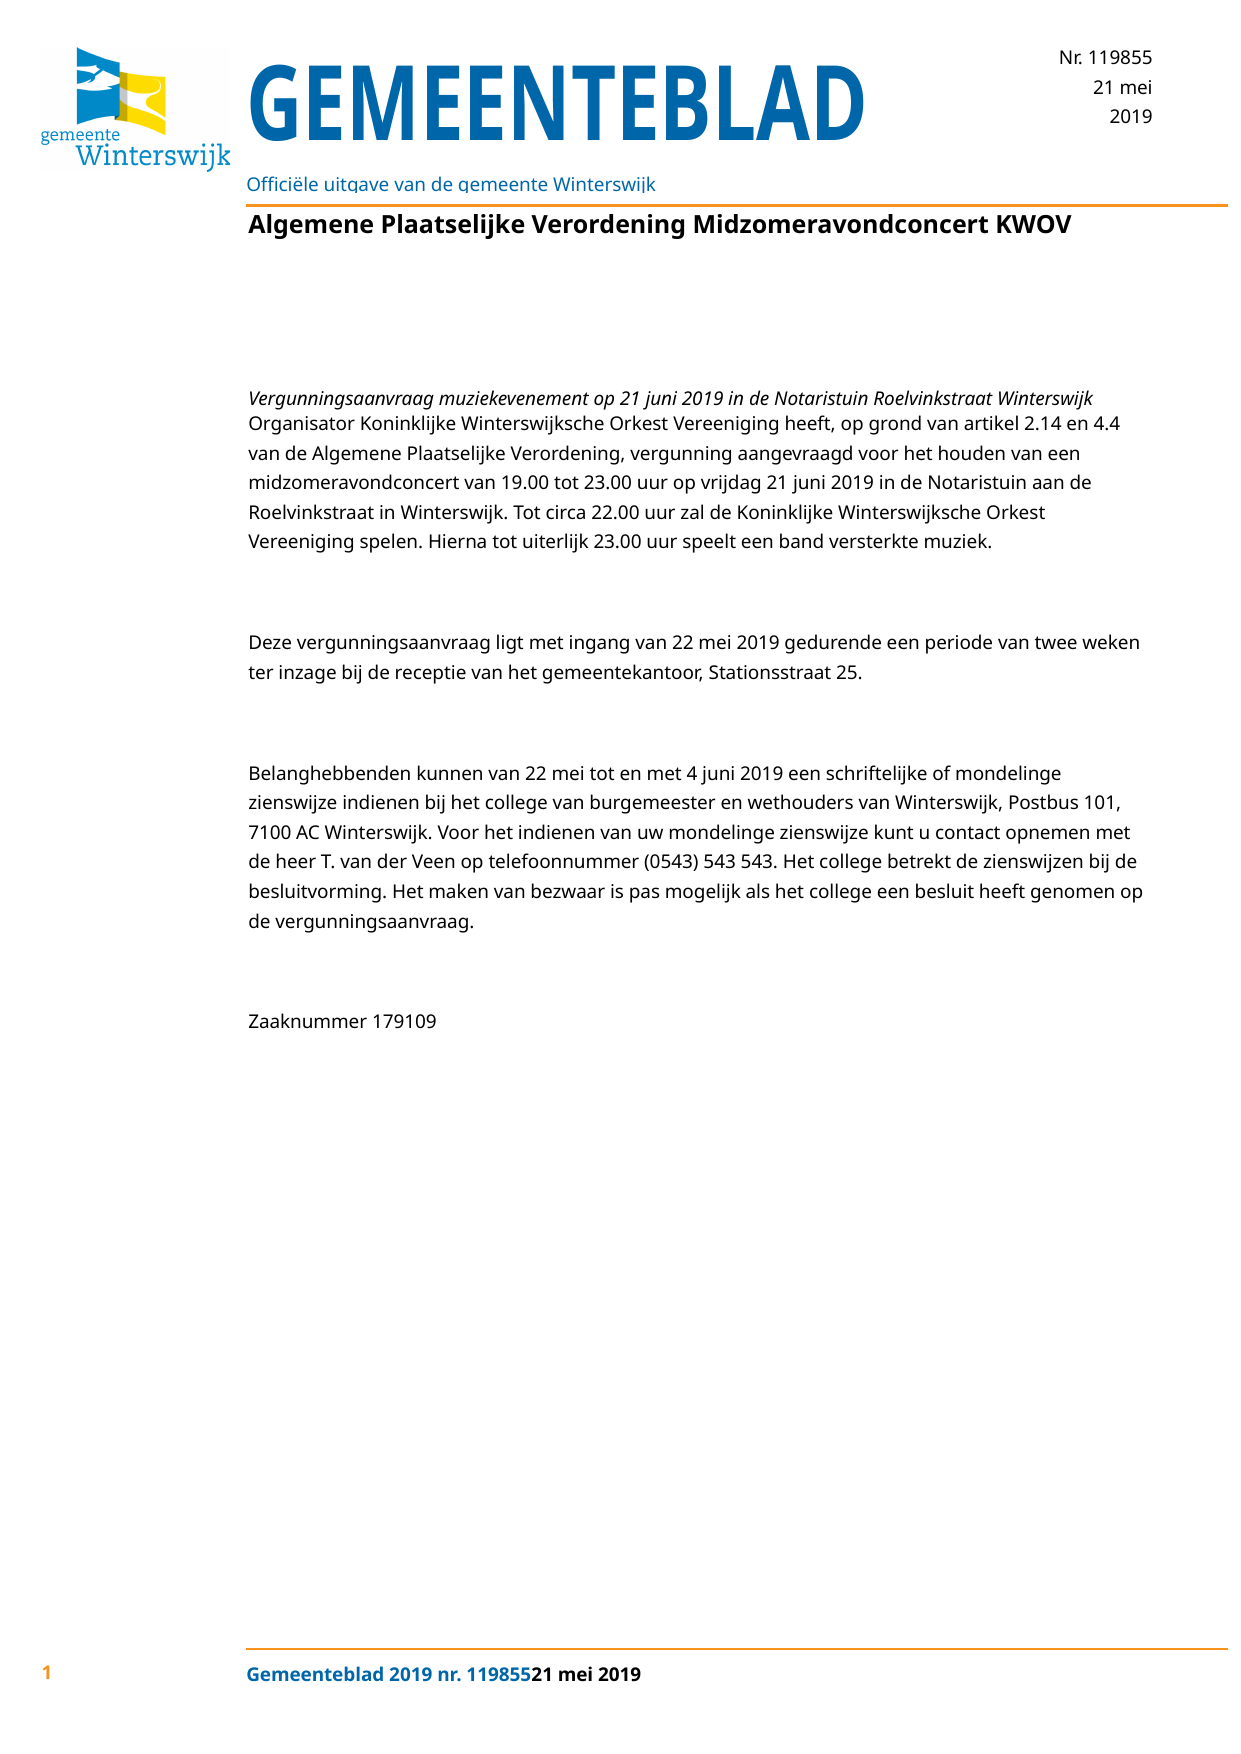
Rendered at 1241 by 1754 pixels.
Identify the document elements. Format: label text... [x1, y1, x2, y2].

picture [225, 153, 231, 162]
text Algemene Plaatselijke Verordening Midzomeravondconcert KWOV [248, 207, 1152, 241]
text Organisator Koninklijke Winterswijksche Orkest Vereeniging heeft, op grond van artikel 2.14 en 4.4 van de Algemene Plaatselijke Verordening, vergunning aangevraagd voor het houden van een midzomeravondconcert van 19.00 tot 23.00 uur op vrijdag 21 juni 2019 in de Notaristuin aan de Roelvinkstraat in Winterswijk. Tot circa 22.00 uur zal de Koninklijke Winterswijksche Orkest Vereeniging spelen. Hierna tot uiterlijk 23.00 uur speelt een band versterkte muziek. [248, 410, 1152, 554]
text Deze vergunningsaanvraag ligt met ingang van 22 mei 2019 gedurende een periode van twee weken ter inzage bij de receptie van het gemeentekantoor, Stationsstraat 25. [248, 629, 1152, 685]
picture [41, 47, 231, 172]
text Zaaknummer 179109 [248, 1009, 1152, 1034]
text Belanghebbenden kunnen van 22 mei tot en met 4 juni 2019 een schriftelijke of mondelinge zienswijze indienen bij het college van burgemeester en wethouders van Winterswijk, Postbus 101, 7100 AC Winterswijk. Voor het indienen van uw mondelinge zienswijze kunt u contact opnemen met de heer T. van der Veen op telefoonnummer (0543) 543 543. Het college betrekt de zienswijzen bij de besluitvorming. Het maken van bezwaar is pas mogelijk als het college een besluit heeft genomen op de vergunningsaanvraag. [248, 760, 1152, 934]
text Vergunningsaanvraag muziekevenement op 21 juni 2019 in de Notaristuin Roelvinkstraat Winterswijk [248, 385, 1152, 410]
